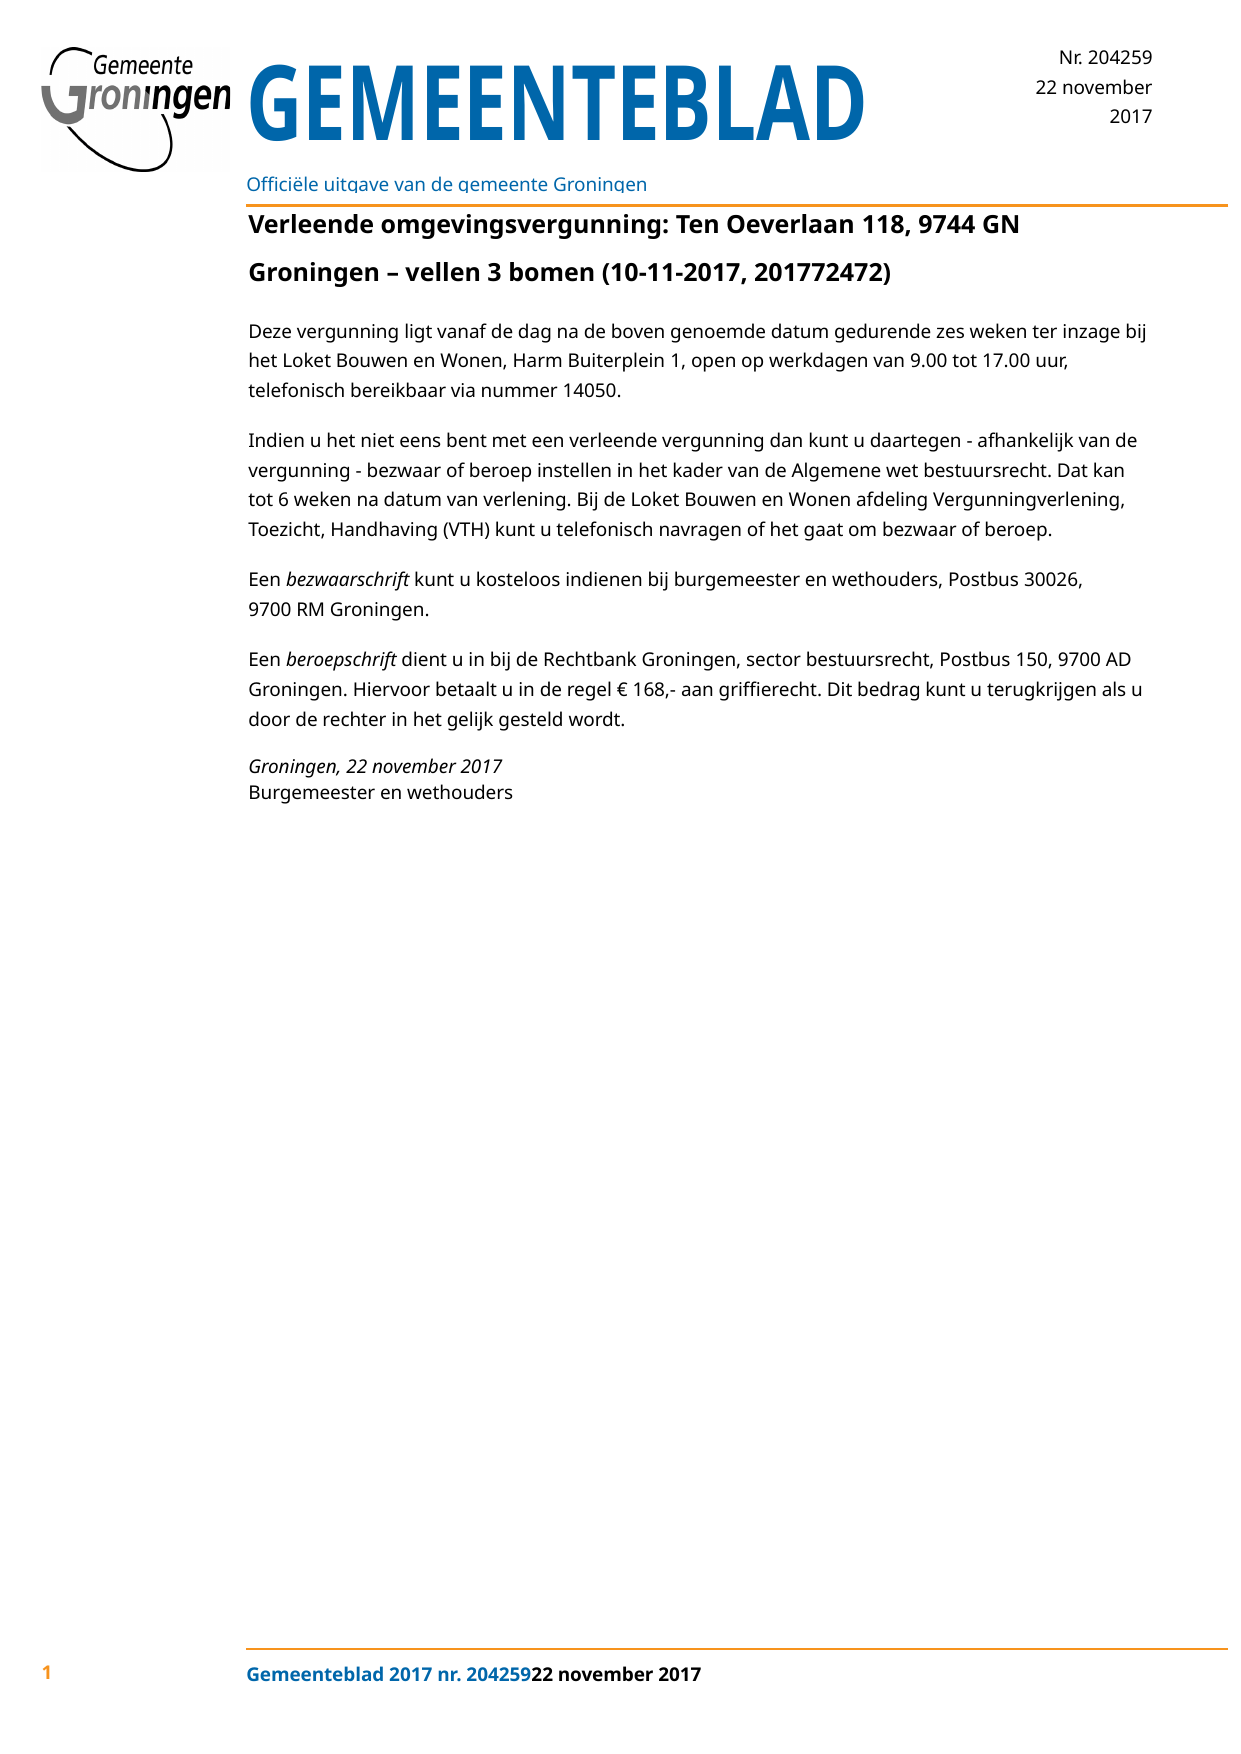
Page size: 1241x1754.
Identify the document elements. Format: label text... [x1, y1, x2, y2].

text Groningen, 22 november 2017 [248, 754, 1152, 779]
text Burgemeester en wethouders [248, 779, 1152, 805]
text Verleende omgevingsvergunning: Ten Oeverlaan 118, 9744 GN Groningen – vellen 3 bomen (10-11-2017, 201772472) [248, 207, 1152, 288]
text Een bezwaarschrift kunt u kosteloos indienen bij burgemeester en wethouders, Postbus 30026, 9700 RM Groningen. [248, 567, 1152, 622]
text Deze vergunning ligt vanaf de dag na de boven genoemde datum gedurende zes weken ter inzage bij het Loket Bouwen en Wonen, Harm Buiterplein 1, open op werkdagen van 9.00 tot 17.00 uur, telefonisch bereikbaar via nummer 14050. [248, 318, 1152, 403]
picture [41, 47, 231, 172]
text Een beroepschrift dient u in bij de Rechtbank Groningen, sector bestuursrecht, Postbus 150, 9700 AD Groningen. Hiervoor betaalt u in de regel € 168,- aan griffierecht. Dit bedrag kunt u terugkrijgen als u door de rechter in het gelijk gesteld wordt. [248, 647, 1152, 732]
text Indien u het niet eens bent met een verleende vergunning dan kunt u daartegen - afhankelijk van de vergunning - bezwaar of beroep instellen in het kader van de Algemene wet bestuursrecht. Dat kan tot 6 weken na datum van verlening. Bij de Loket Bouwen en Wonen afdeling Vergunningverlening, Toezicht, Handhaving (VTH) kunt u telefonisch navragen of het gaat om bezwaar of beroep. [248, 427, 1152, 542]
